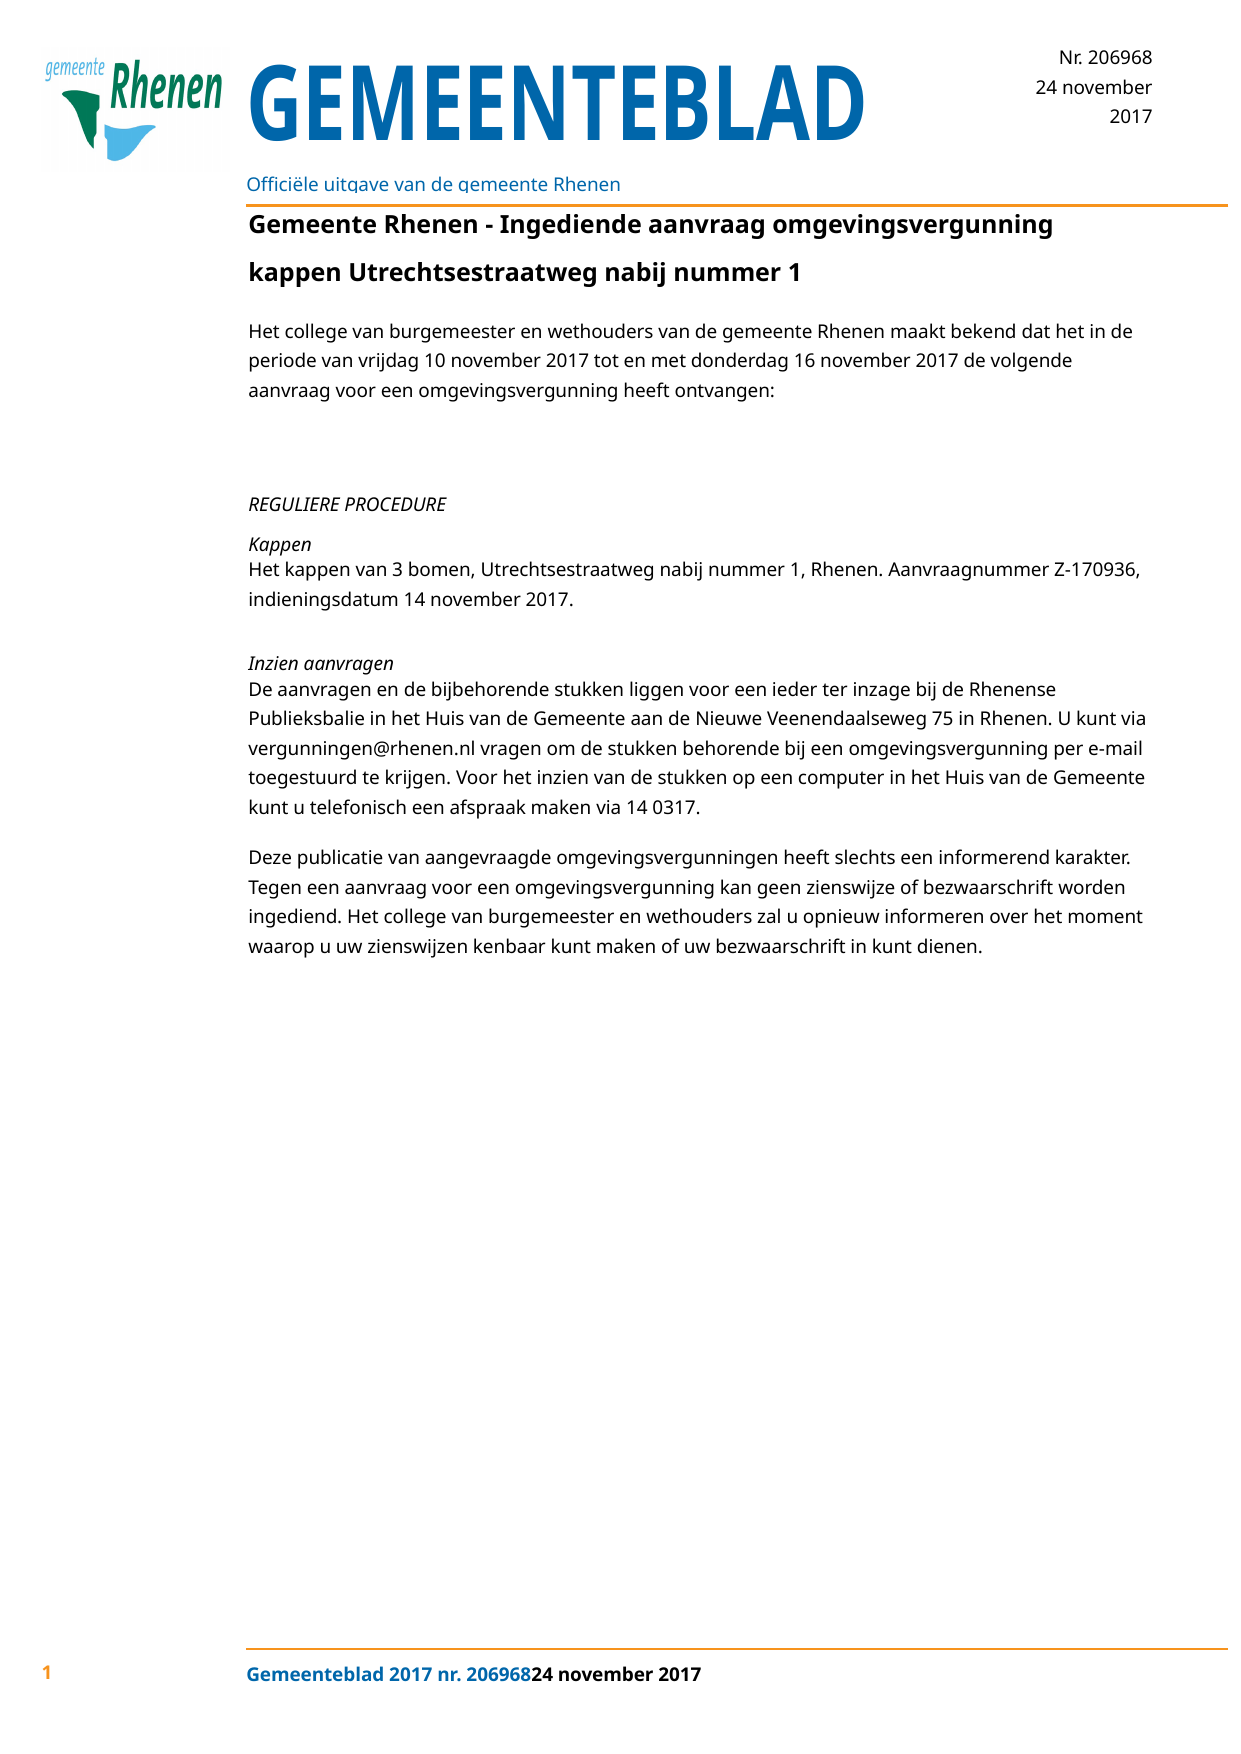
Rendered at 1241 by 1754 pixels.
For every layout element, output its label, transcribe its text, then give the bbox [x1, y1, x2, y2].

text REGULIERE PROCEDURE [248, 491, 1152, 517]
text Inzien aanvragen [248, 650, 1152, 676]
text Kappen [248, 531, 1152, 556]
text Gemeente Rhenen - Ingediende aanvraag omgevingsvergunning kappen Utrechtsestraatweg nabij nummer 1 [248, 207, 1152, 288]
text De aanvragen en de bijbehorende stukken liggen voor een ieder ter inzage bij de Rhenense Publieksbalie in het Huis van de Gemeente aan de Nieuwe Veenendaalseweg 75 in Rhenen. U kunt via vergunningen@rhenen.nl vragen om de stukken behorende bij een omgevingsvergunning per e-mail toegestuurd te krijgen. Voor het inzien van de stukken op een computer in het Huis van de Gemeente kunt u telefonisch een afspraak maken via 14 0317. [248, 676, 1152, 820]
text Het kappen van 3 bomen, Utrechtsestraatweg nabij nummer 1, Rhenen. Aanvraagnummer Z-170936, indieningsdatum 14 november 2017. [248, 556, 1152, 612]
picture [41, 47, 231, 172]
text Deze publicatie van aangevraagde omgevingsvergunningen heeft slechts een informerend karakter. Tegen een aanvraag voor een omgevingsvergunning kan geen zienswijze of bezwaarschrift worden ingediend. Het college van burgemeester en wethouders zal u opnieuw informeren over het moment waarop u uw zienswijzen kenbaar kunt maken of uw bezwaarschrift in kunt dienen. [248, 844, 1152, 959]
text Het college van burgemeester en wethouders van de gemeente Rhenen maakt bekend dat het in de periode van vrijdag 10 november 2017 tot en met donderdag 16 november 2017 de volgende aanvraag voor een omgevingsvergunning heeft ontvangen: [248, 318, 1152, 403]
